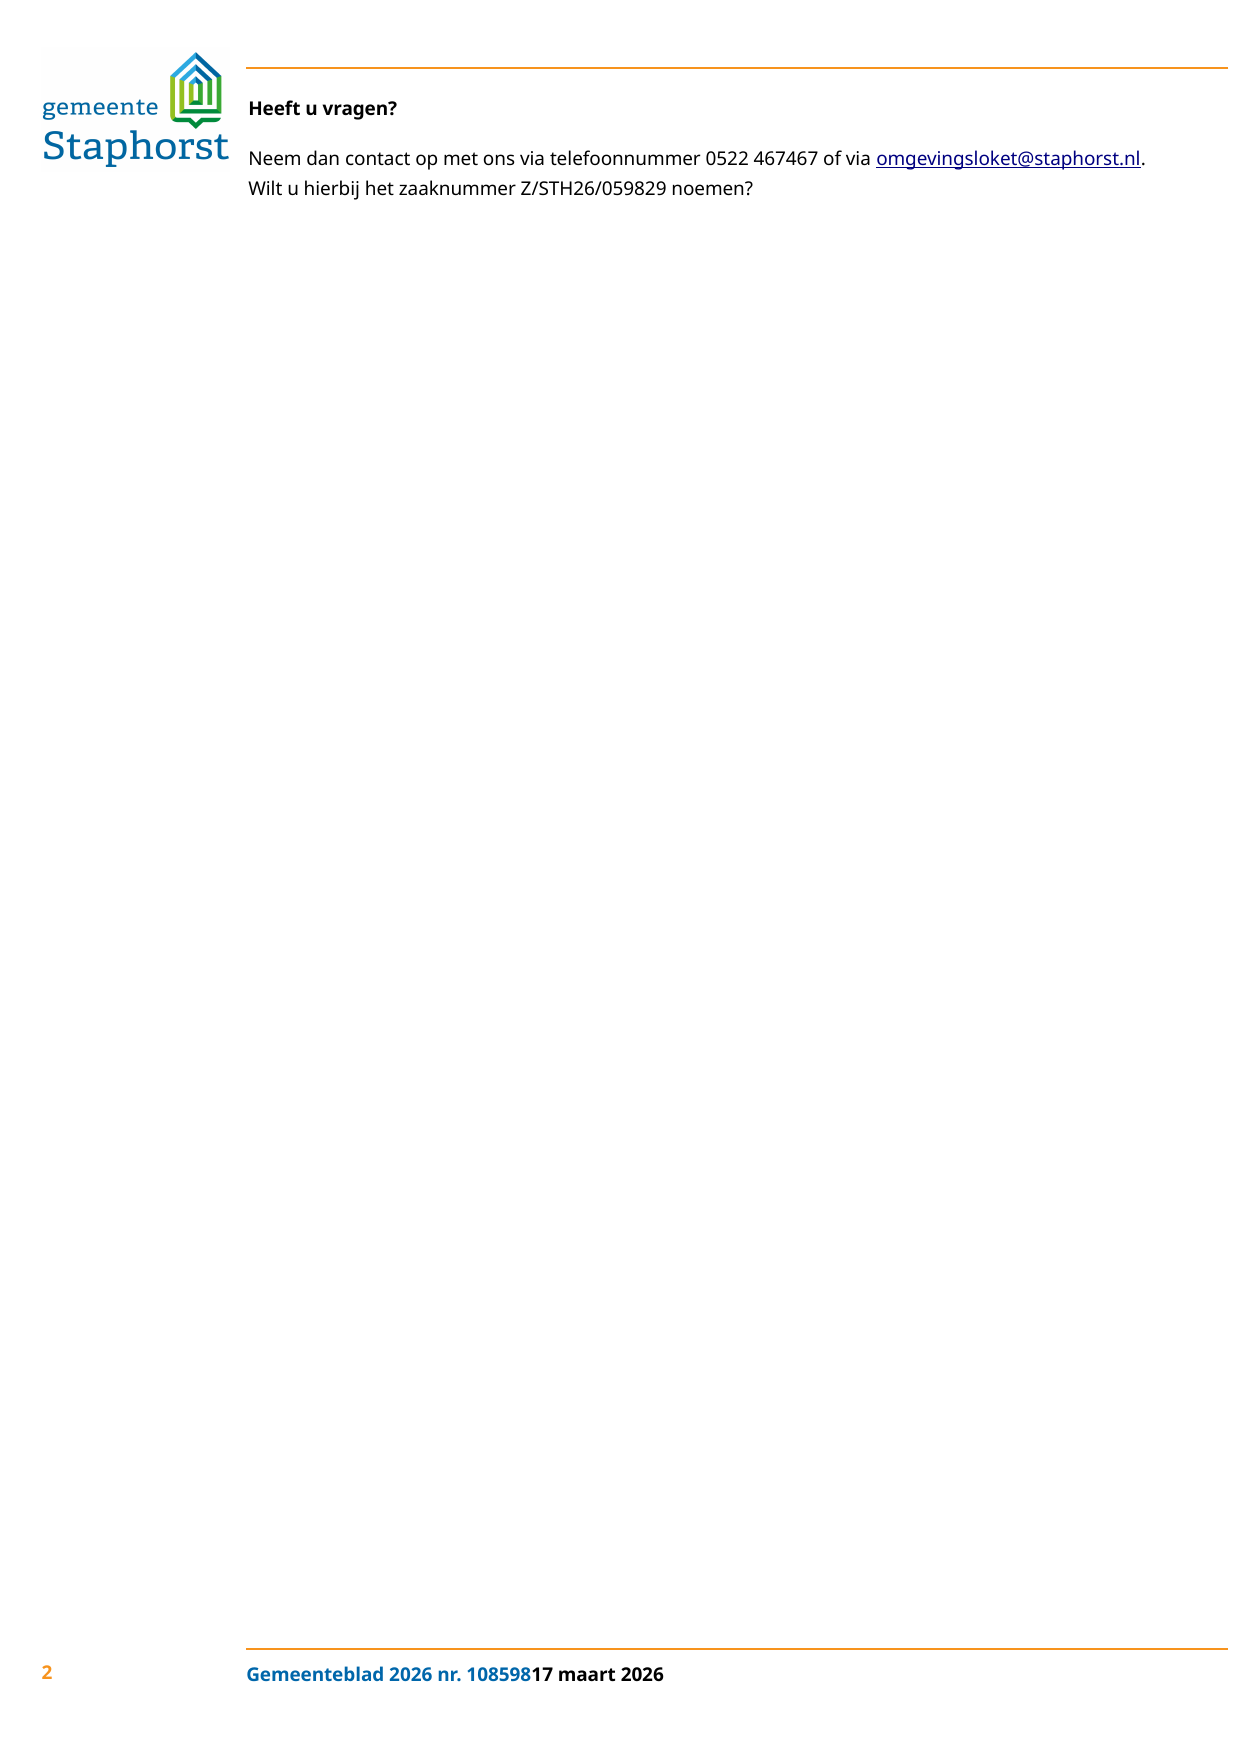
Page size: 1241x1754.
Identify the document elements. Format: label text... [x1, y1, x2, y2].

picture [41, 47, 231, 172]
text Heeft u vragen? [248, 95, 1152, 121]
text Neem dan contact op met ons via telefoonnummer 0522 467467 of via omgevingsloket@staphorst.nl. Wilt u hierbij het zaaknummer Z/STH26/059829 noemen? [248, 145, 1152, 201]
